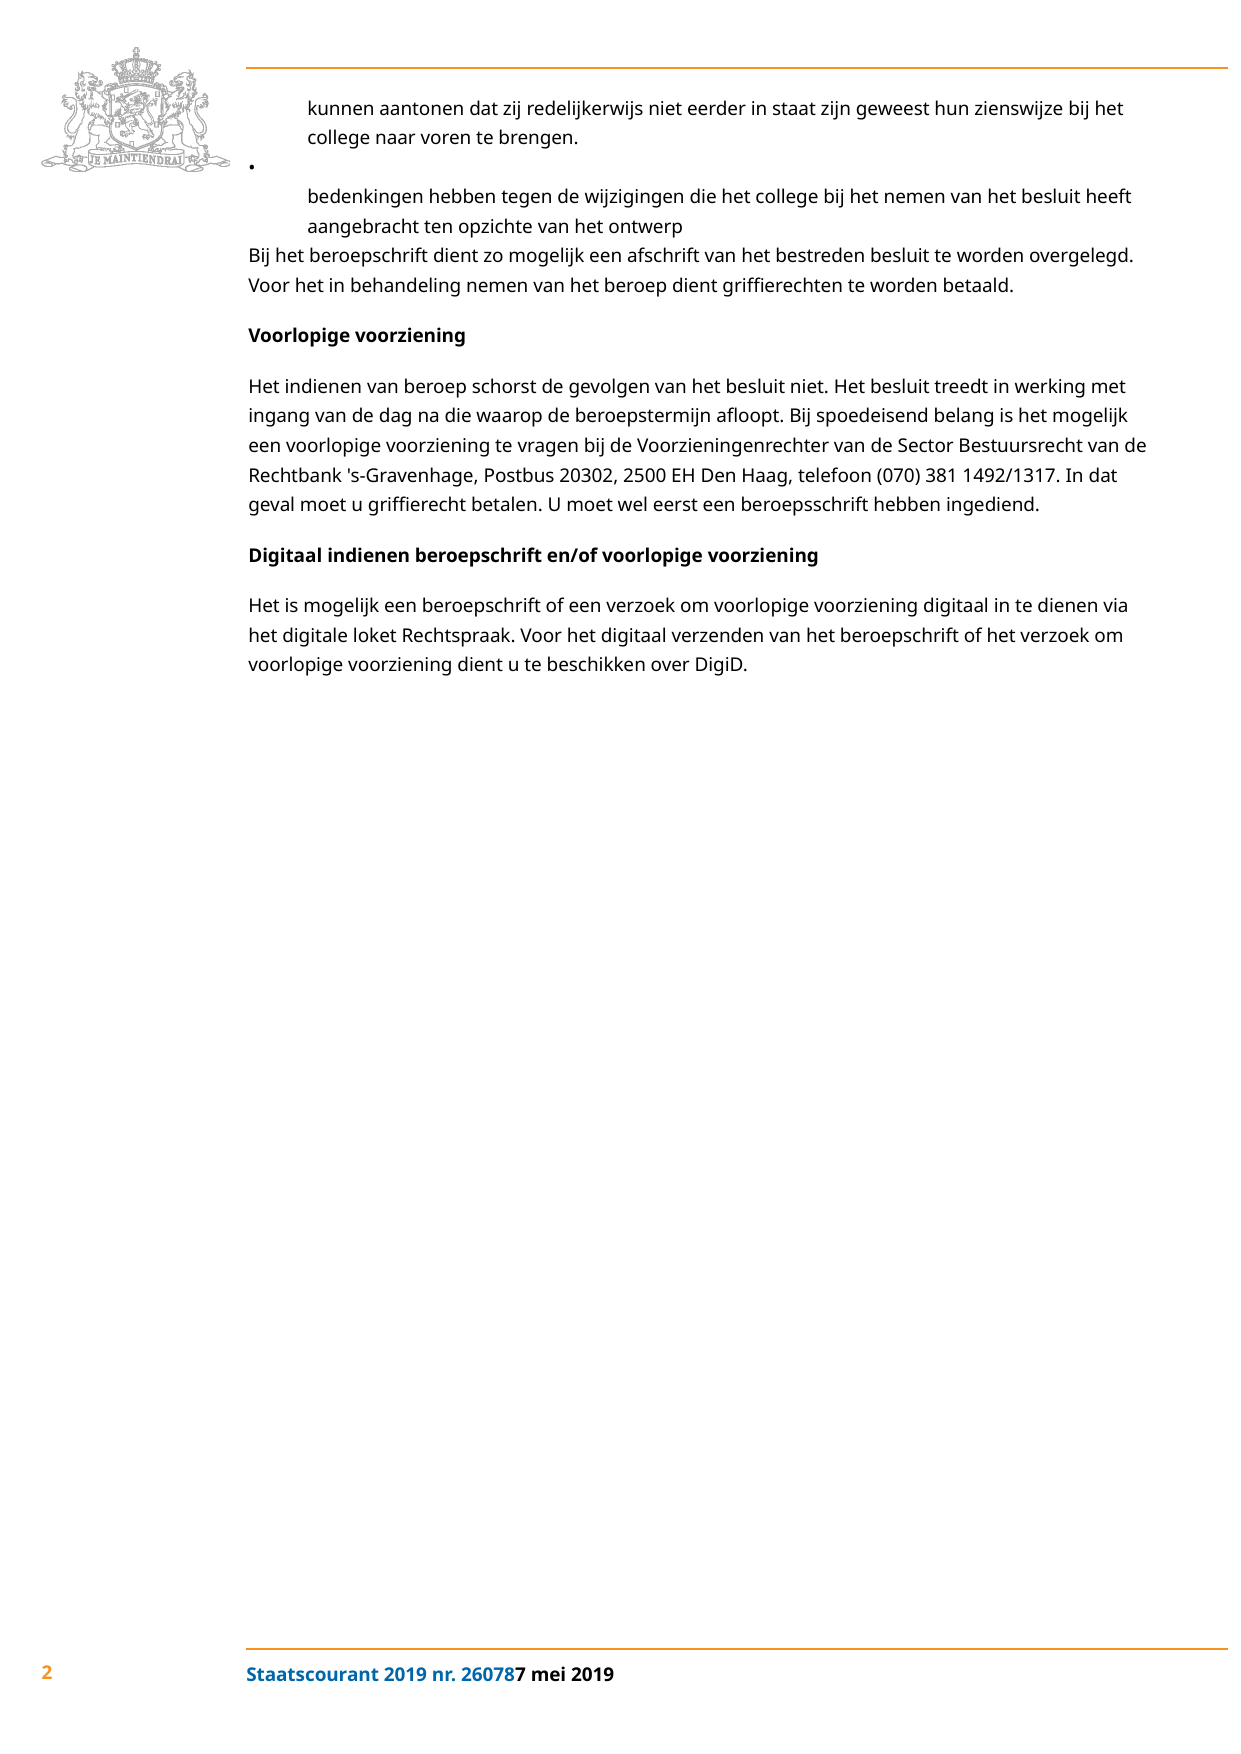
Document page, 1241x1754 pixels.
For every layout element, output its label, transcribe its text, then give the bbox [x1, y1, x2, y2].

text Voorlopige voorziening [248, 323, 1152, 348]
list bedenkingen hebben tegen de wijzigingen die het college bij het nemen van het besluit heeft aangebracht ten opzichte van het ontwerp [248, 183, 1152, 239]
text Het is mogelijk een beroepschrift of een verzoek om voorlopige voorziening digitaal in te dienen via het digitale loket Rechtspraak. Voor het digitaal verzenden van het beroepschrift of het verzoek om voorlopige voorziening dient u te beschikken over DigiD. [248, 592, 1152, 677]
text Bij het beroepschrift dient zo mogelijk een afschrift van het bestreden besluit te worden overgelegd. Voor het in behandeling nemen van het beroep dient griffierechten te worden betaald. [248, 243, 1152, 298]
list kunnen aantonen dat zij redelijkerwijs niet eerder in staat zijn geweest hun zienswijze bij het college naar voren te brengen. [248, 95, 1152, 150]
text Digitaal indienen beroepschrift en/of voorlopige voorziening [248, 542, 1152, 568]
picture [41, 47, 231, 172]
text Het indienen van beroep schorst de gevolgen van het besluit niet. Het besluit treedt in werking met ingang van de dag na die waarop de beroepstermijn afloopt. Bij spoedeisend belang is het mogelijk een voorlopige voorziening te vragen bij de Voorzieningenrechter van de Sector Bestuursrecht van de Rechtbank 's-Gravenhage, Postbus 20302, 2500 EH Den Haag, telefoon (070) 381 1492/1317. In dat geval moet u griffierecht betalen. U moet wel eerst een beroepsschrift hebben ingediend. [248, 373, 1152, 517]
